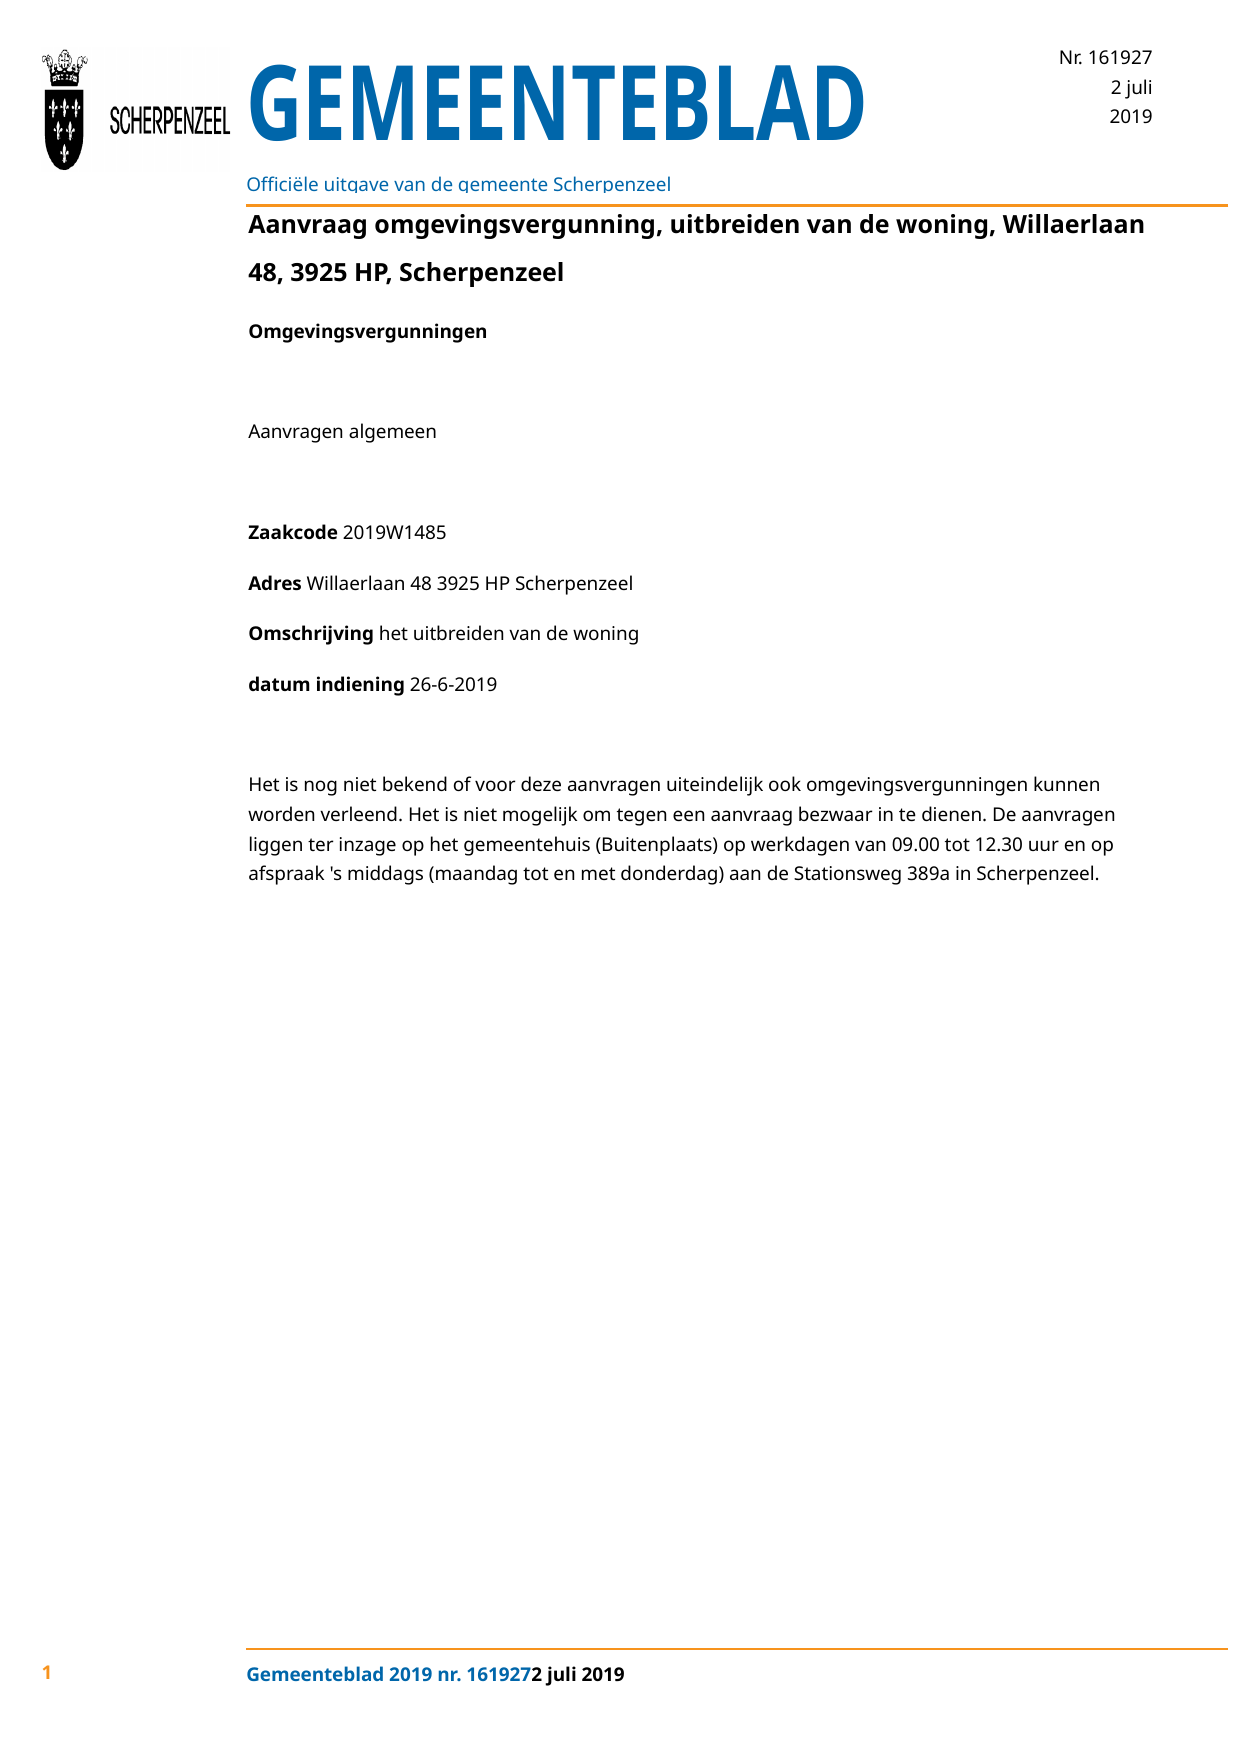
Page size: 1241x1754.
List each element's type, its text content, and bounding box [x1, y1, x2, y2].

text datum indiening 26-6-2019 [248, 671, 1152, 697]
text Adres Willaerlaan 48 3925 HP Scherpenzeel [248, 570, 1152, 596]
text Aanvraag omgevingsvergunning, uitbreiden van de woning, Willaerlaan 48, 3925 HP, Scherpenzeel [248, 207, 1152, 288]
text Het is nog niet bekend of voor deze aanvragen uiteindelijk ook omgevingsvergunningen kunnen worden verleend. Het is niet mogelijk om tegen een aanvraag bezwaar in te dienen. De aanvragen liggen ter inzage op het gemeentehuis (Buitenplaats) op werkdagen van 09.00 tot 12.30 uur en op afspraak 's middags (maandag tot en met donderdag) aan de Stationsweg 389a in Scherpenzeel. [248, 772, 1152, 886]
text Omgevingsvergunningen [248, 318, 1152, 344]
text Aanvragen algemeen [248, 419, 1152, 444]
picture [41, 47, 231, 172]
text Zaakcode 2019W1485 [248, 519, 1152, 545]
text Omschrijving het uitbreiden van de woning [248, 620, 1152, 646]
